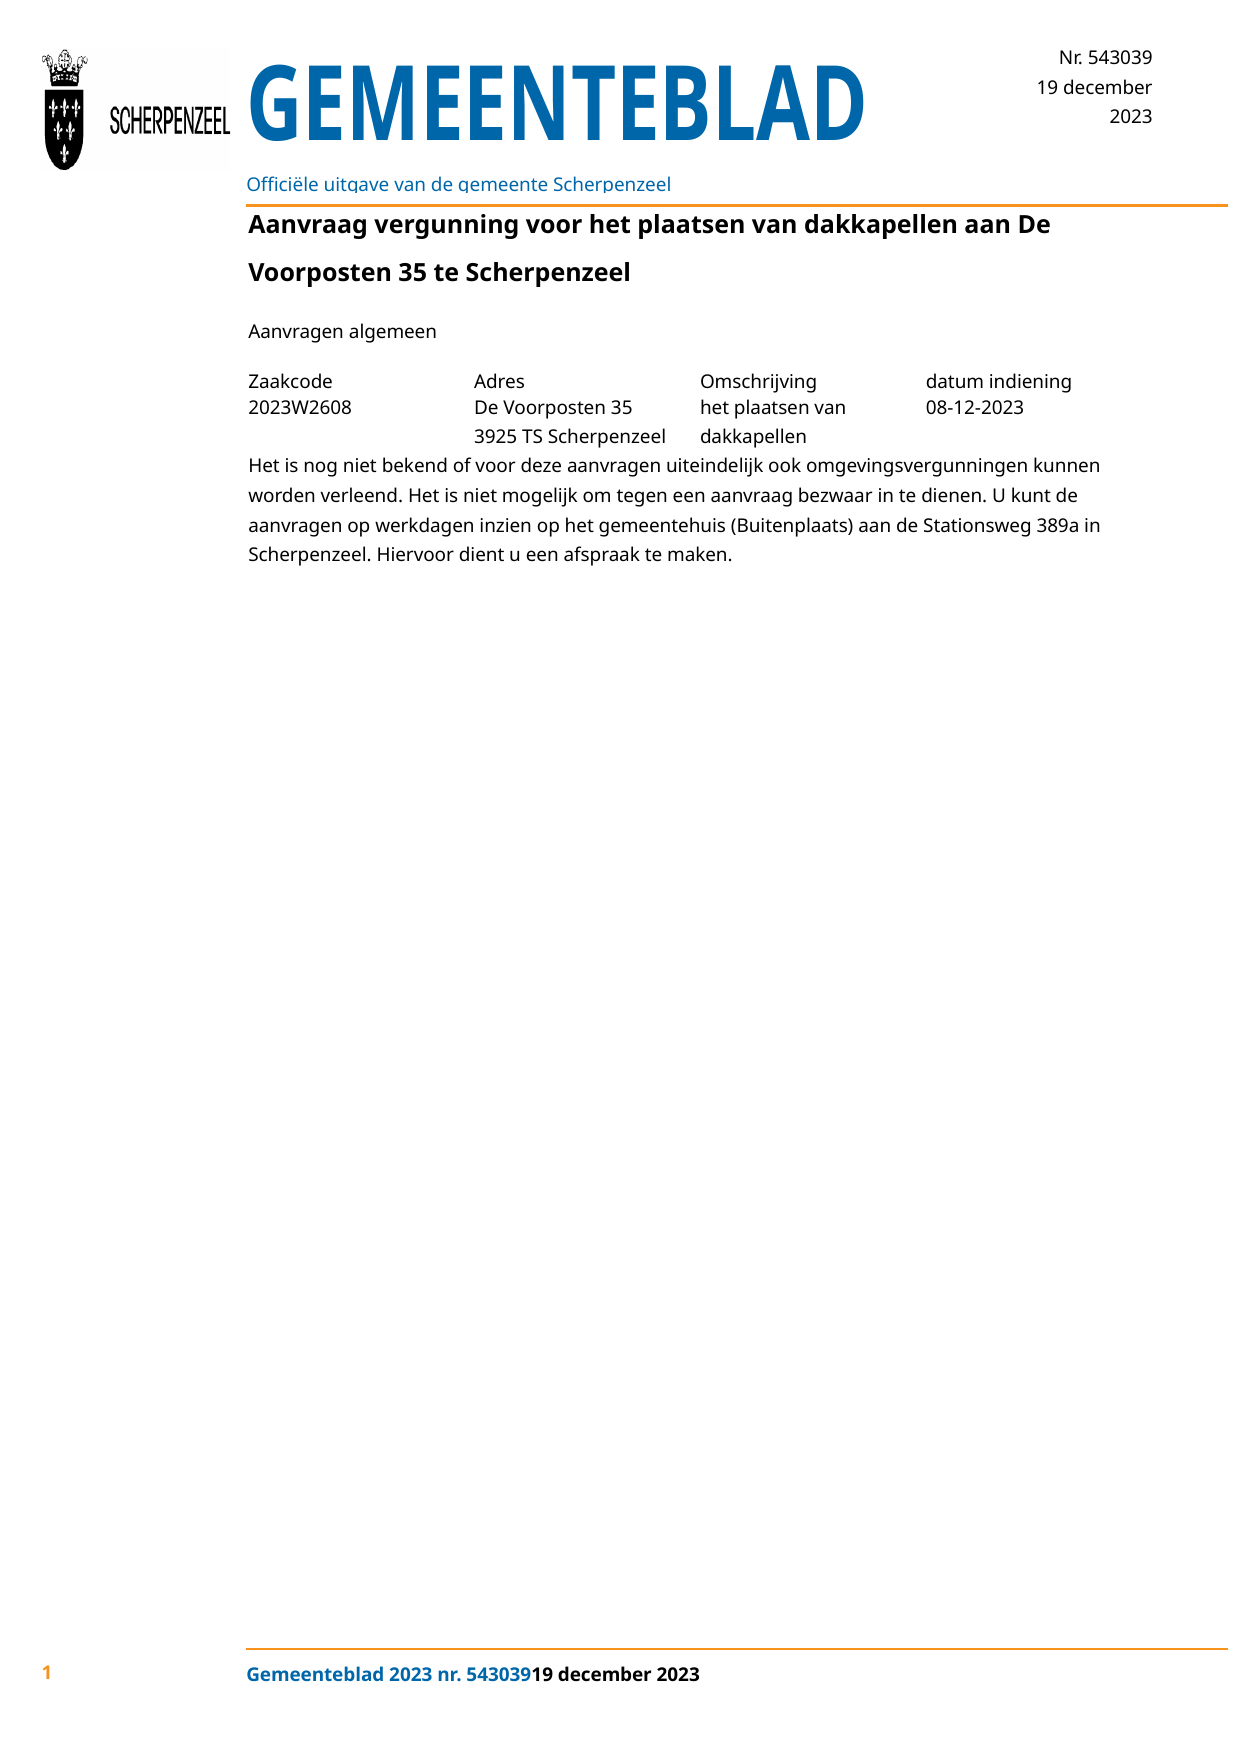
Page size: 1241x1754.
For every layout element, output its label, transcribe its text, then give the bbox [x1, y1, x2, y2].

picture [41, 47, 231, 172]
table_header Omschrijving [700, 369, 926, 394]
text Het is nog niet bekend of voor deze aanvragen uiteindelijk ook omgevingsvergunningen kunnen worden verleend. Het is niet mogelijk om tegen een aanvraag bezwaar in te dienen. U kunt de aanvragen op werkdagen inzien op het gemeentehuis (Buitenplaats) aan de Stationsweg 389a in Scherpenzeel. Hiervoor dient u een afspraak te maken. [248, 453, 1152, 567]
text Aanvraag vergunning voor het plaatsen van dakkapellen aan De Voorposten 35 te Scherpenzeel [248, 207, 1152, 288]
table_cell 08-12-2023 [926, 394, 1152, 449]
table_cell 2023W2608 [248, 394, 474, 449]
table_cell De Voorposten 35 3925 TS Scherpenzeel [474, 394, 700, 449]
table_header datum indiening [926, 369, 1152, 394]
table_header Adres [474, 369, 700, 394]
table_cell het plaatsen van dakkapellen [700, 394, 926, 449]
text Aanvragen algemeen [248, 318, 1152, 344]
table_header Zaakcode [248, 369, 474, 394]
